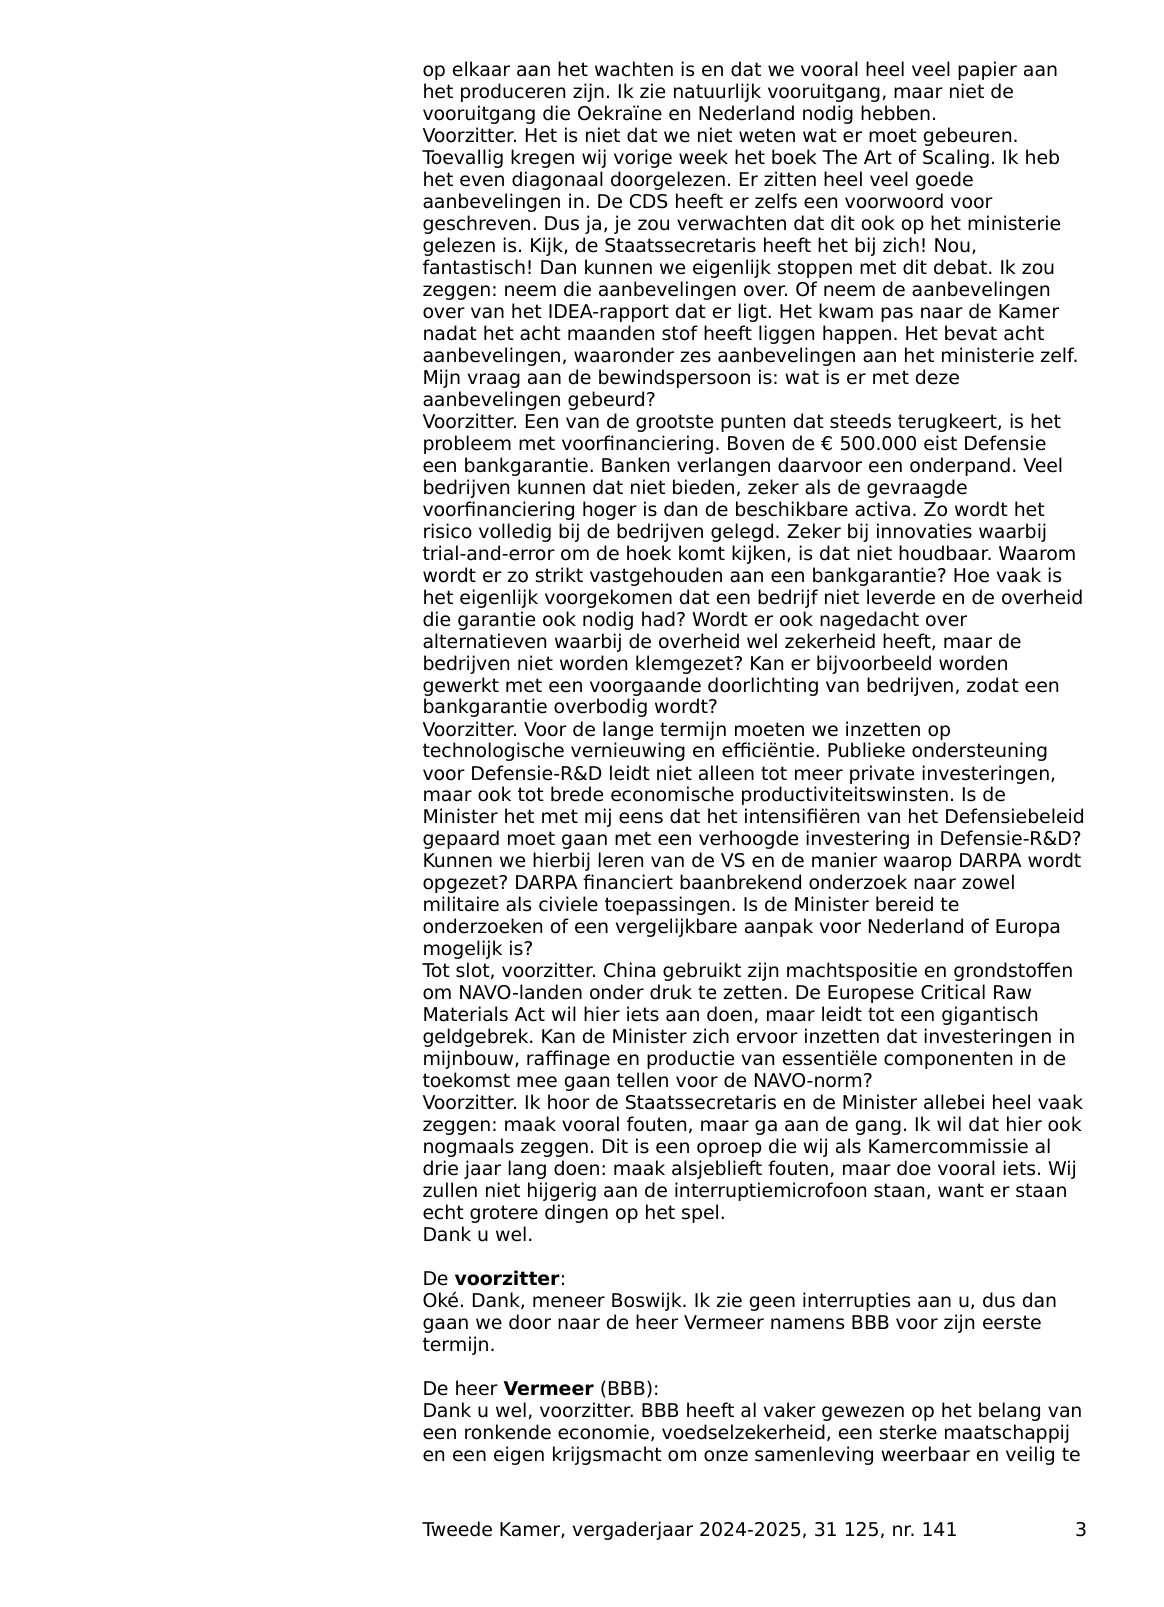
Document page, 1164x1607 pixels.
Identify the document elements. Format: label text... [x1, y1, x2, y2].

text Tot slot, voorzitter. China gebruikt zijn machtspositie en grondstoffen om NAVO-landen onder druk te zetten. De Europese Critical Raw Materials Act wil hier iets aan doen, maar leidt tot een gigantisch geldgebrek. Kan de Minister zich ervoor inzetten dat investeringen in mijnbouw, raffinage en productie van essentiële componenten in de toekomst mee gaan tellen voor de NAVO-norm? [422, 960, 1087, 1092]
text Voorzitter. Een van de grootste punten dat steeds terugkeert, is het probleem met voorfinanciering. Boven de € 500.000 eist Defensie een bankgarantie. Banken verlangen daarvoor een onderpand. Veel bedrijven kunnen dat niet bieden, zeker als de gevraagde voorfinanciering hoger is dan de beschikbare activa. Zo wordt het risico volledig bij de bedrijven gelegd. Zeker bij innovaties waarbij trial-and-error om de hoek komt kijken, is dat niet houdbaar. Waarom wordt er zo strikt vastgehouden aan een bankgarantie? Hoe vaak is het eigenlijk voorgekomen dat een bedrijf niet leverde en de overheid die garantie ook nodig had? Wordt er ook nagedacht over alternatieven waarbij de overheid wel zekerheid heeft, maar de bedrijven niet worden klemgezet? Kan er bijvoorbeeld worden gewerkt met een voorgaande doorlichting van bedrijven, zodat een bankgarantie overbodig wordt? [422, 411, 1087, 718]
text Voorzitter. Het is niet dat we niet weten wat er moet gebeuren. Toevallig kregen wij vorige week het boek The Art of Scaling. Ik heb het even diagonaal doorgelezen. Er zitten heel veel goede aanbevelingen in. De CDS heeft er zelfs een voorwoord voor geschreven. Dus ja, je zou verwachten dat dit ook op het ministerie gelezen is. Kijk, de Staatssecretaris heeft het bij zich! Nou, fantastisch! Dan kunnen we eigenlijk stoppen met dit debat. Ik zou zeggen: neem die aanbevelingen over. Of neem de aanbevelingen over van het IDEA-rapport dat er ligt. Het kwam pas naar de Kamer nadat het acht maanden stof heeft liggen happen. Het bevat acht aanbevelingen, waaronder zes aanbevelingen aan het ministerie zelf. Mijn vraag aan de bewindspersoon is: wat is er met deze aanbevelingen gebeurd? [422, 125, 1087, 411]
text De heer Vermeer (BBB): [422, 1378, 1087, 1400]
text op elkaar aan het wachten is en dat we vooral heel veel papier aan het produceren zijn. Ik zie natuurlijk vooruitgang, maar niet de vooruitgang die Oekraïne en Nederland nodig hebben. [422, 59, 1087, 125]
text Dank u wel. [422, 1224, 1087, 1246]
text De voorzitter: [422, 1268, 1087, 1290]
text Dank u wel, voorzitter. BBB heeft al vaker gewezen op het belang van een ronkende economie, voedselzekerheid, een sterke maatschappij en een eigen krijgsmacht om onze samenleving weerbaar en veilig te [422, 1400, 1087, 1466]
text Voorzitter. Ik hoor de Staatssecretaris en de Minister allebei heel vaak zeggen: maak vooral fouten, maar ga aan de gang. Ik wil dat hier ook nogmaals zeggen. Dit is een oproep die wij als Kamercommissie al drie jaar lang doen: maak alsjeblieft fouten, maar doe vooral iets. Wij zullen niet hijgerig aan de interruptiemicrofoon staan, want er staan echt grotere dingen op het spel. [422, 1092, 1087, 1224]
text Voorzitter. Voor de lange termijn moeten we inzetten op technologische vernieuwing en efficiëntie. Publieke ondersteuning voor Defensie-R&D leidt niet alleen tot meer private investeringen, maar ook tot brede economische productiviteitswinsten. Is de Minister het met mij eens dat het intensifiëren van het Defensiebeleid gepaard moet gaan met een verhoogde investering in Defensie-R&D? Kunnen we hierbij leren van de VS en de manier waarop DARPA wordt opgezet? DARPA financiert baanbrekend onderzoek naar zowel militaire als civiele toepassingen. Is de Minister bereid te onderzoeken of een vergelijkbare aanpak voor Nederland of Europa mogelijk is? [422, 718, 1087, 960]
text Oké. Dank, meneer Boswijk. Ik zie geen interrupties aan u, dus dan gaan we door naar de heer Vermeer namens BBB voor zijn eerste termijn. [422, 1290, 1087, 1356]
